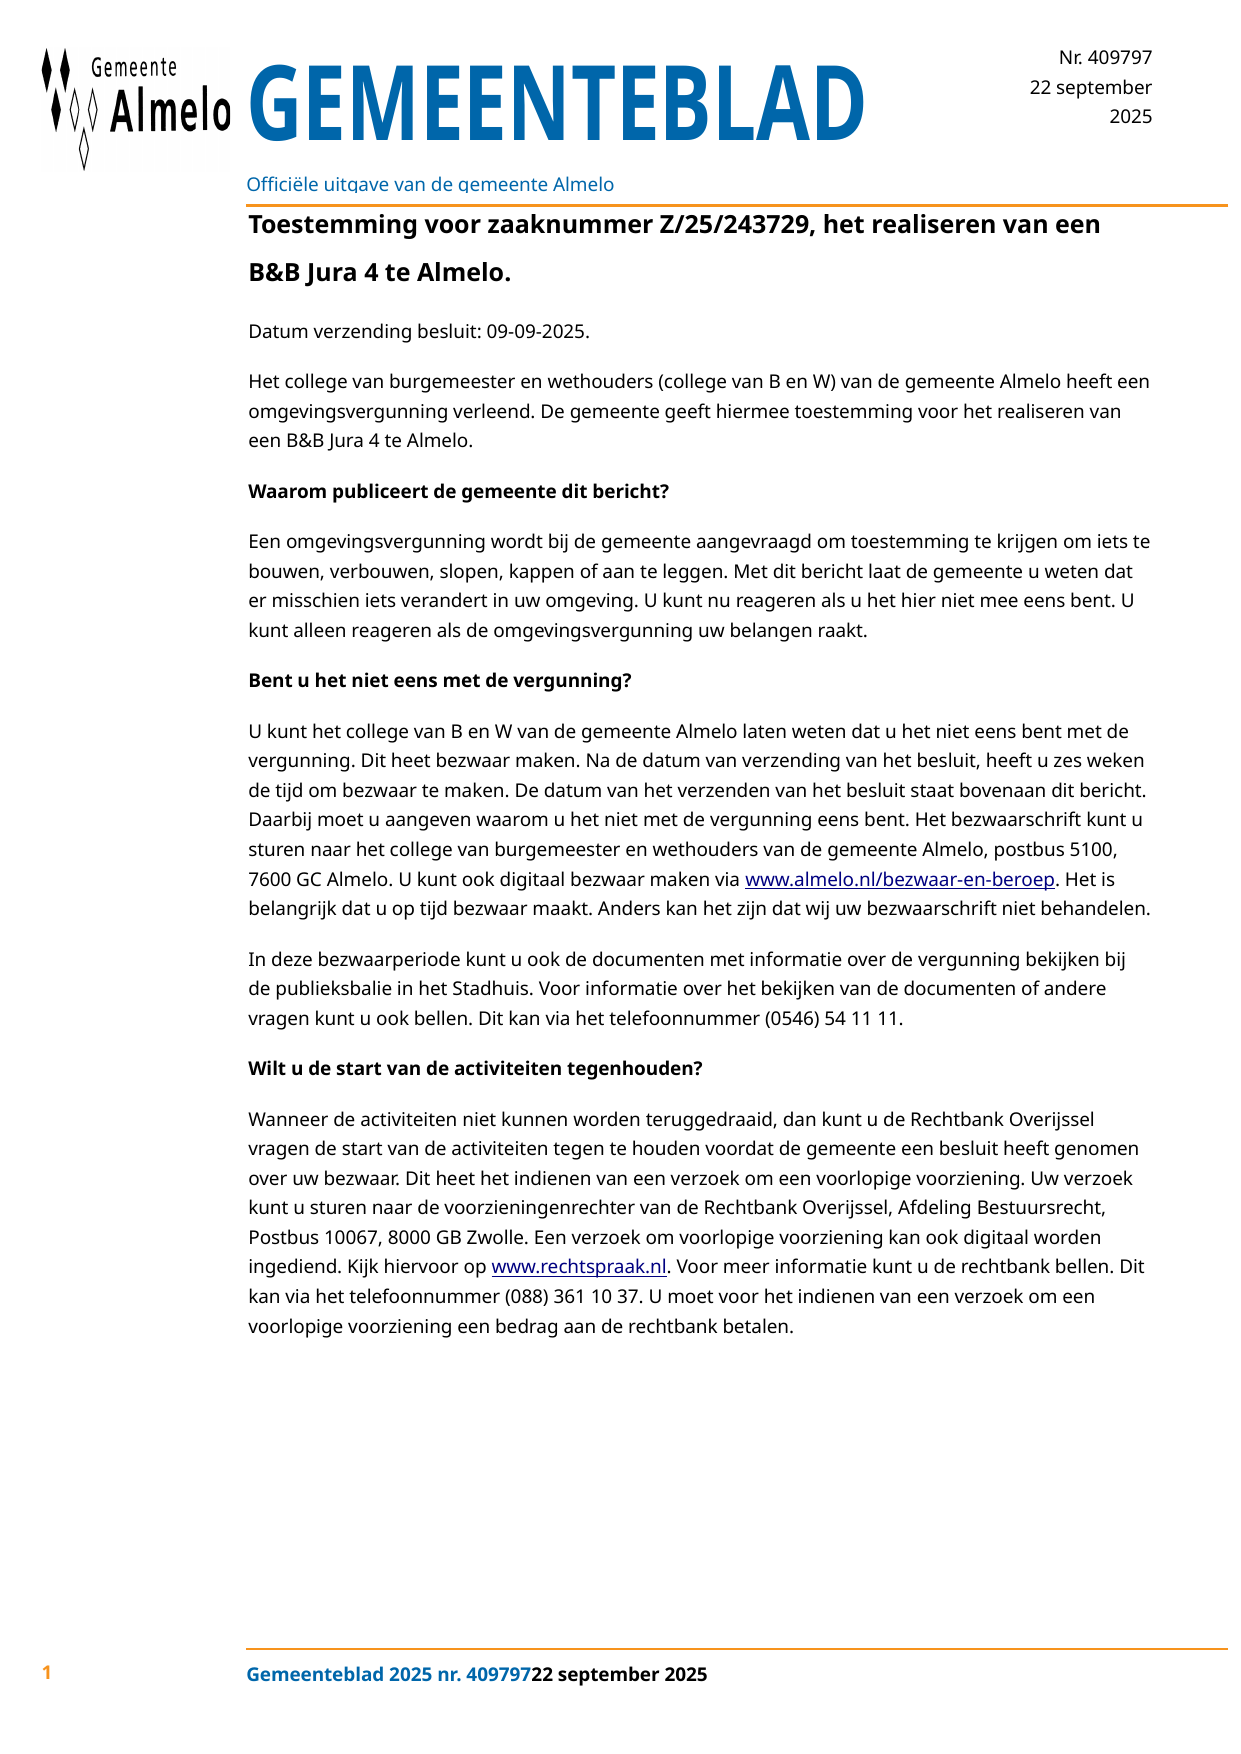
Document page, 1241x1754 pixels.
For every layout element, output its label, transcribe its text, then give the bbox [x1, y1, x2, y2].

text Een omgevingsvergunning wordt bij de gemeente aangevraagd om toestemming te krijgen om iets te bouwen, verbouwen, slopen, kappen of aan te leggen. Met dit bericht laat de gemeente u weten dat er misschien iets verandert in uw omgeving. U kunt nu reageren als u het hier niet mee eens bent. U kunt alleen reageren als de omgevingsvergunning uw belangen raakt. [248, 528, 1152, 643]
text Bent u het niet eens met de vergunning? [248, 667, 1152, 693]
picture [41, 47, 231, 172]
text Wilt u de start van de activiteiten tegenhouden? [248, 1055, 1152, 1081]
text Het college van burgemeester en wethouders (college van B en W) van de gemeente Almelo heeft een omgevingsvergunning verleend. De gemeente geeft hiermee toestemming voor het realiseren van een B&B Jura 4 te Almelo. [248, 368, 1152, 453]
text U kunt het college van B en W van de gemeente Almelo laten weten dat u het niet eens bent met de vergunning. Dit heet bezwaar maken. Na de datum van verzending van het besluit, heeft u zes weken de tijd om bezwaar te maken. De datum van het verzenden van het besluit staat bovenaan dit bericht. Daarbij moet u aangeven waarom u het niet met de vergunning eens bent. Het bezwaarschrift kunt u sturen naar het college van burgemeester en wethouders van de gemeente Almelo, postbus 5100, 7600 GC Almelo. U kunt ook digitaal bezwaar maken via www.almelo.nl/bezwaar-en-beroep. Het is belangrijk dat u op tijd bezwaar maakt. Anders kan het zijn dat wij uw bezwaarschrift niet behandelen. [248, 718, 1152, 921]
text Datum verzending besluit: 09-09-2025. [248, 318, 1152, 344]
text Wanneer de activiteiten niet kunnen worden teruggedraaid, dan kunt u de Rechtbank Overijssel vragen de start van de activiteiten tegen te houden voordat de gemeente een besluit heeft genomen over uw bezwaar. Dit heet het indienen van een verzoek om een voorlopige voorziening. Uw verzoek kunt u sturen naar de voorzieningenrechter van de Rechtbank Overijssel, Afdeling Bestuursrecht, Postbus 10067, 8000 GB Zwolle. Een verzoek om voorlopige voorziening kan ook digitaal worden ingediend. Kijk hiervoor op www.rechtspraak.nl. Voor meer informatie kunt u de rechtbank bellen. Dit kan via het telefoonnummer (088) 361 10 37. U moet voor het indienen van een verzoek om een voorlopige voorziening een bedrag aan de rechtbank betalen. [248, 1106, 1152, 1339]
text Toestemming voor zaaknummer Z/25/243729, het realiseren van een B&B Jura 4 te Almelo. [248, 207, 1152, 288]
text In deze bezwaarperiode kunt u ook de documenten met informatie over de vergunning bekijken bij de publieksbalie in het Stadhuis. Voor informatie over het bekijken van de documenten of andere vragen kunt u ook bellen. Dit kan via het telefoonnummer (0546) 54 11 11. [248, 946, 1152, 1031]
text Waarom publiceert de gemeente dit bericht? [248, 478, 1152, 504]
